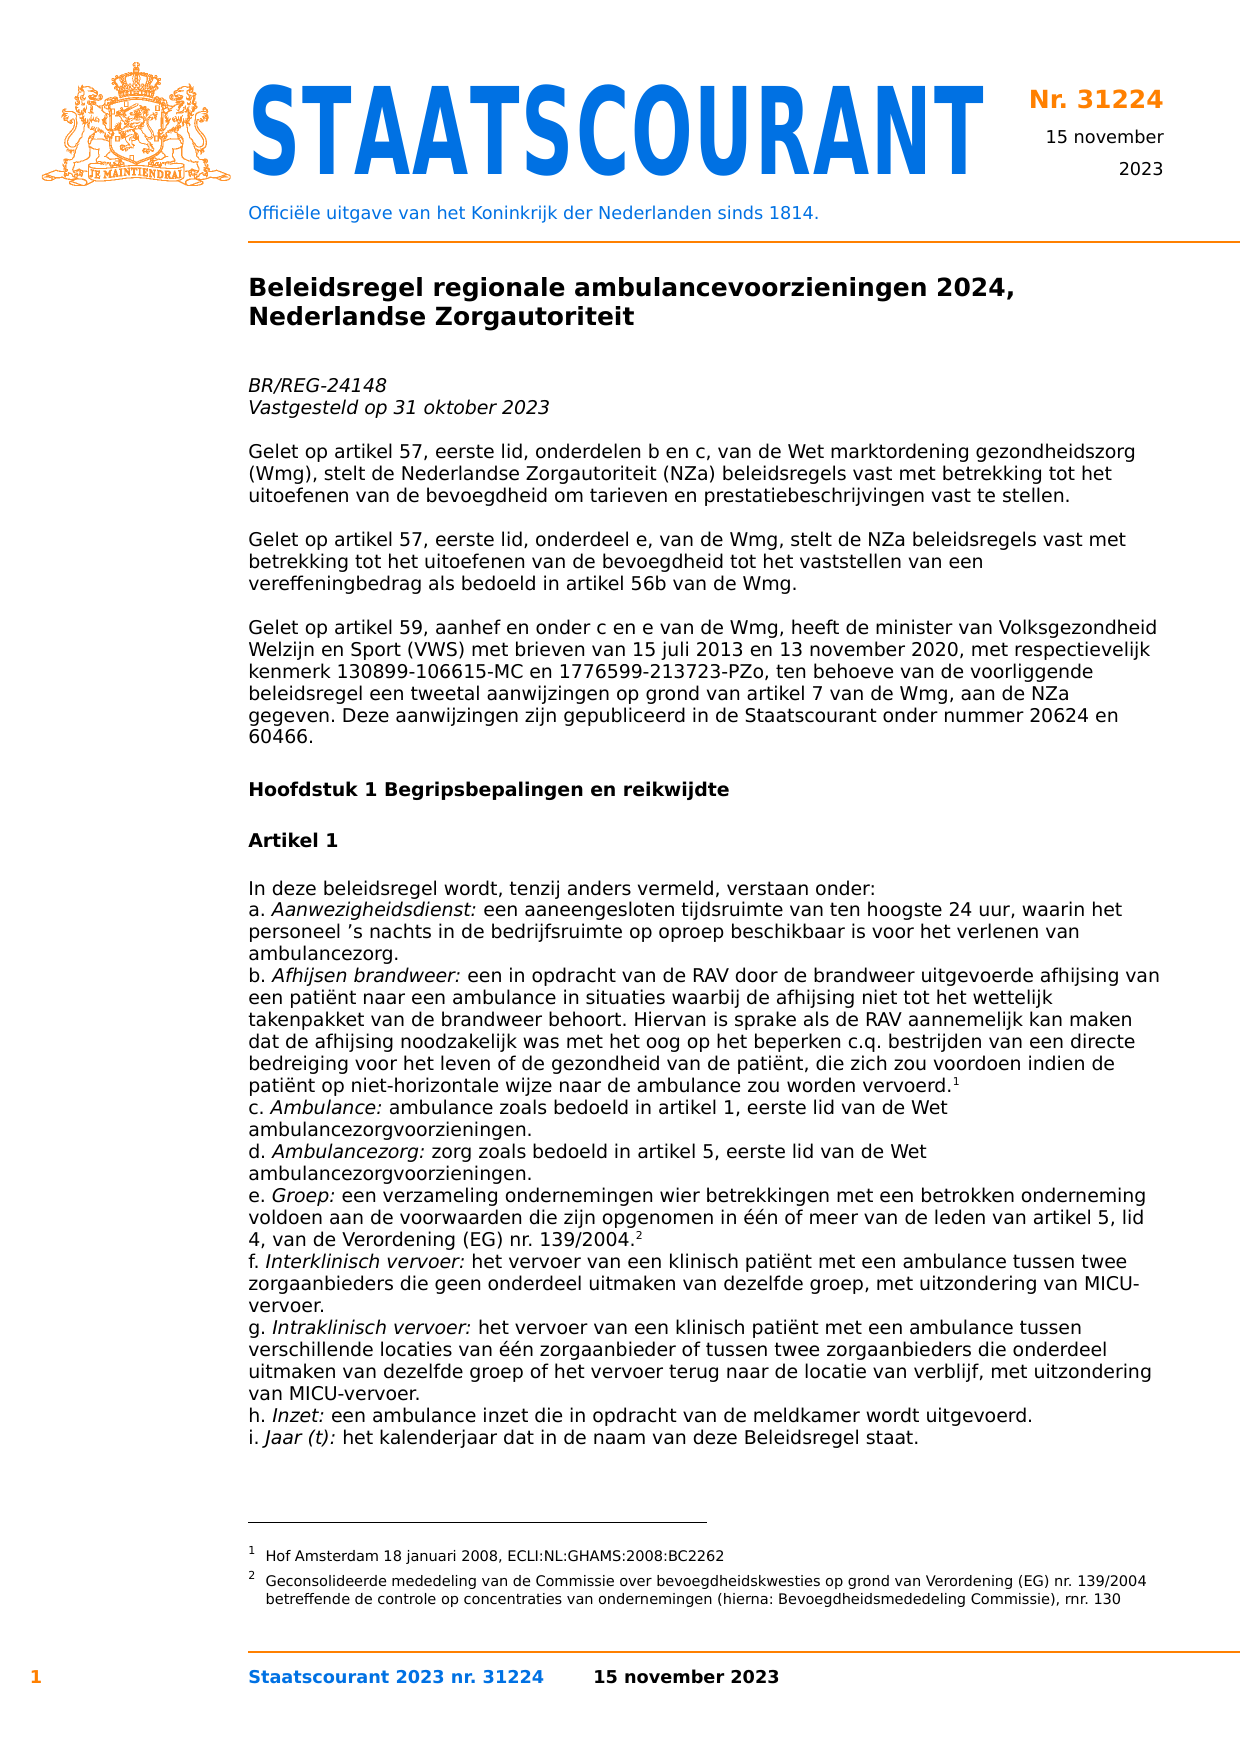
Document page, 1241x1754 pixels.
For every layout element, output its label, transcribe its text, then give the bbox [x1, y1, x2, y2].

text e. Groep: een verzameling ondernemingen wier betrekkingen met een betrokken onderneming voldoen aan de voorwaarden die zijn opgenomen in één of meer van de leden van artikel 5, lid 4, van de Verordening (EG) nr. 139/2004. [248, 1185, 1163, 1251]
text a. Aanwezigheidsdienst: een aaneengesloten tijdsruimte van ten hoogste 24 uur, waarin het personeel ’s nachts in de bedrijfsruimte op oproep beschikbaar is voor het verlenen van ambulancezorg. [248, 899, 1163, 965]
text Gelet op artikel 57, eerste lid, onderdelen b en c, van de Wet marktordening gezondheidszorg (Wmg), stelt de Nederlandse Zorgautoriteit (NZa) beleidsregels vast met betrekking tot het uitoefenen van de bevoegdheid om tarieven en prestatiebeschrijvingen vast te stellen. [248, 441, 1163, 507]
text In deze beleidsregel wordt, tenzij anders vermeld, verstaan onder: [248, 877, 1163, 899]
text Vastgesteld op 31 oktober 2023 [248, 397, 1163, 419]
subtitle Hoofdstuk 1 Begripsbepalingen en reikwijdte [248, 778, 1163, 800]
table_cell 2023 [998, 153, 1240, 203]
text h. Inzet: een ambulance inzet die in opdracht van de meldkamer wordt uitgevoerd. [248, 1405, 1163, 1427]
text g. Intraklinisch vervoer: het vervoer van een klinisch patiënt met een ambulance tussen verschillende locaties van één zorgaanbieder of tussen twee zorgaanbieders die onderdeel uitmaken van dezelfde groep of het vervoer terug naar de locatie van verblijf, met uitzondering van MICU-vervoer. [248, 1317, 1163, 1405]
table_header STAATSCOURANT [248, 62, 998, 203]
table_cell Officiële uitgave van het Koninkrijk der Nederlanden sinds 1814. [248, 203, 1240, 241]
text b. Afhijsen brandweer: een in opdracht van de RAV door de brandweer uitgevoerde afhijsing van een patiënt naar een ambulance in situaties waarbij de afhijsing niet tot het wettelijk takenpakket van de brandweer behoort. Hiervan is sprake als de RAV aannemelijk kan maken dat de afhijsing noodzakelijk was met het oog op het beperken c.q. bestrijden van een directe bedreiging voor het leven of de gezondheid van de patiënt, die zich zou voordoen indien de patiënt op niet-horizontale wijze naar de ambulance zou worden vervoerd. [248, 965, 1163, 1097]
table_header [25, 62, 248, 241]
text d. Ambulancezorg: zorg zoals bedoeld in artikel 5, eerste lid van de Wet ambulancezorgvoorzieningen. [248, 1141, 1163, 1185]
table_cell 15 november [998, 121, 1240, 153]
subtitle Beleidsregel regionale ambulancevoorzieningen 2024, Nederlandse Zorgautoriteit [248, 273, 1163, 331]
subtitle Artikel 1 [248, 830, 1163, 852]
text Gelet op artikel 57, eerste lid, onderdeel e, van de Wmg, stelt de NZa beleidsregels vast met betrekking tot het uitoefenen van de bevoegdheid tot het vaststellen van een vereffeningbedrag als bedoeld in artikel 56b van de Wmg. [248, 529, 1163, 595]
text f. Interklinisch vervoer: het vervoer van een klinisch patiënt met een ambulance tussen twee zorgaanbieders die geen onderdeel uitmaken van dezelfde groep, met uitzondering van MICU-vervoer. [248, 1251, 1163, 1317]
text BR/REG-24148 [248, 375, 1163, 397]
table_header Nr. 31224 [998, 62, 1240, 121]
text c. Ambulance: ambulance zoals bedoeld in artikel 1, eerste lid van de Wet ambulancezorgvoorzieningen. [248, 1097, 1163, 1141]
text Geconsolideerde mededeling van de Commissie over bevoegdheidskwesties op grond van Verordening (EG) nr. 139/2004 betreffende de controle op concentraties van ondernemingen (hierna: Bevoegdheidsmededeling Commissie), rnr. 130 [248, 1569, 1163, 1608]
text Hof Amsterdam 18 januari 2008, ECLI:NL:GHAMS:2008:BC2262 [248, 1544, 1163, 1566]
text Gelet op artikel 59, aanhef en onder c en e van de Wmg, heeft de minister van Volksgezondheid Welzijn en Sport (VWS) met brieven van 15 juli 2013 en 13 november 2020, met respectievelijk kenmerk 130899-106615-MC en 1776599-213723-PZo, ten behoeve van de voorliggende beleidsregel een tweetal aanwijzingen op grond van artikel 7 van de Wmg, aan de NZa gegeven. Deze aanwijzingen zijn gepubliceerd in de Staatscourant onder nummer 20624 en 60466. [248, 617, 1163, 748]
picture [41, 62, 231, 186]
text i. Jaar (t): het kalenderjaar dat in de naam van deze Beleidsregel staat. [248, 1427, 1163, 1449]
